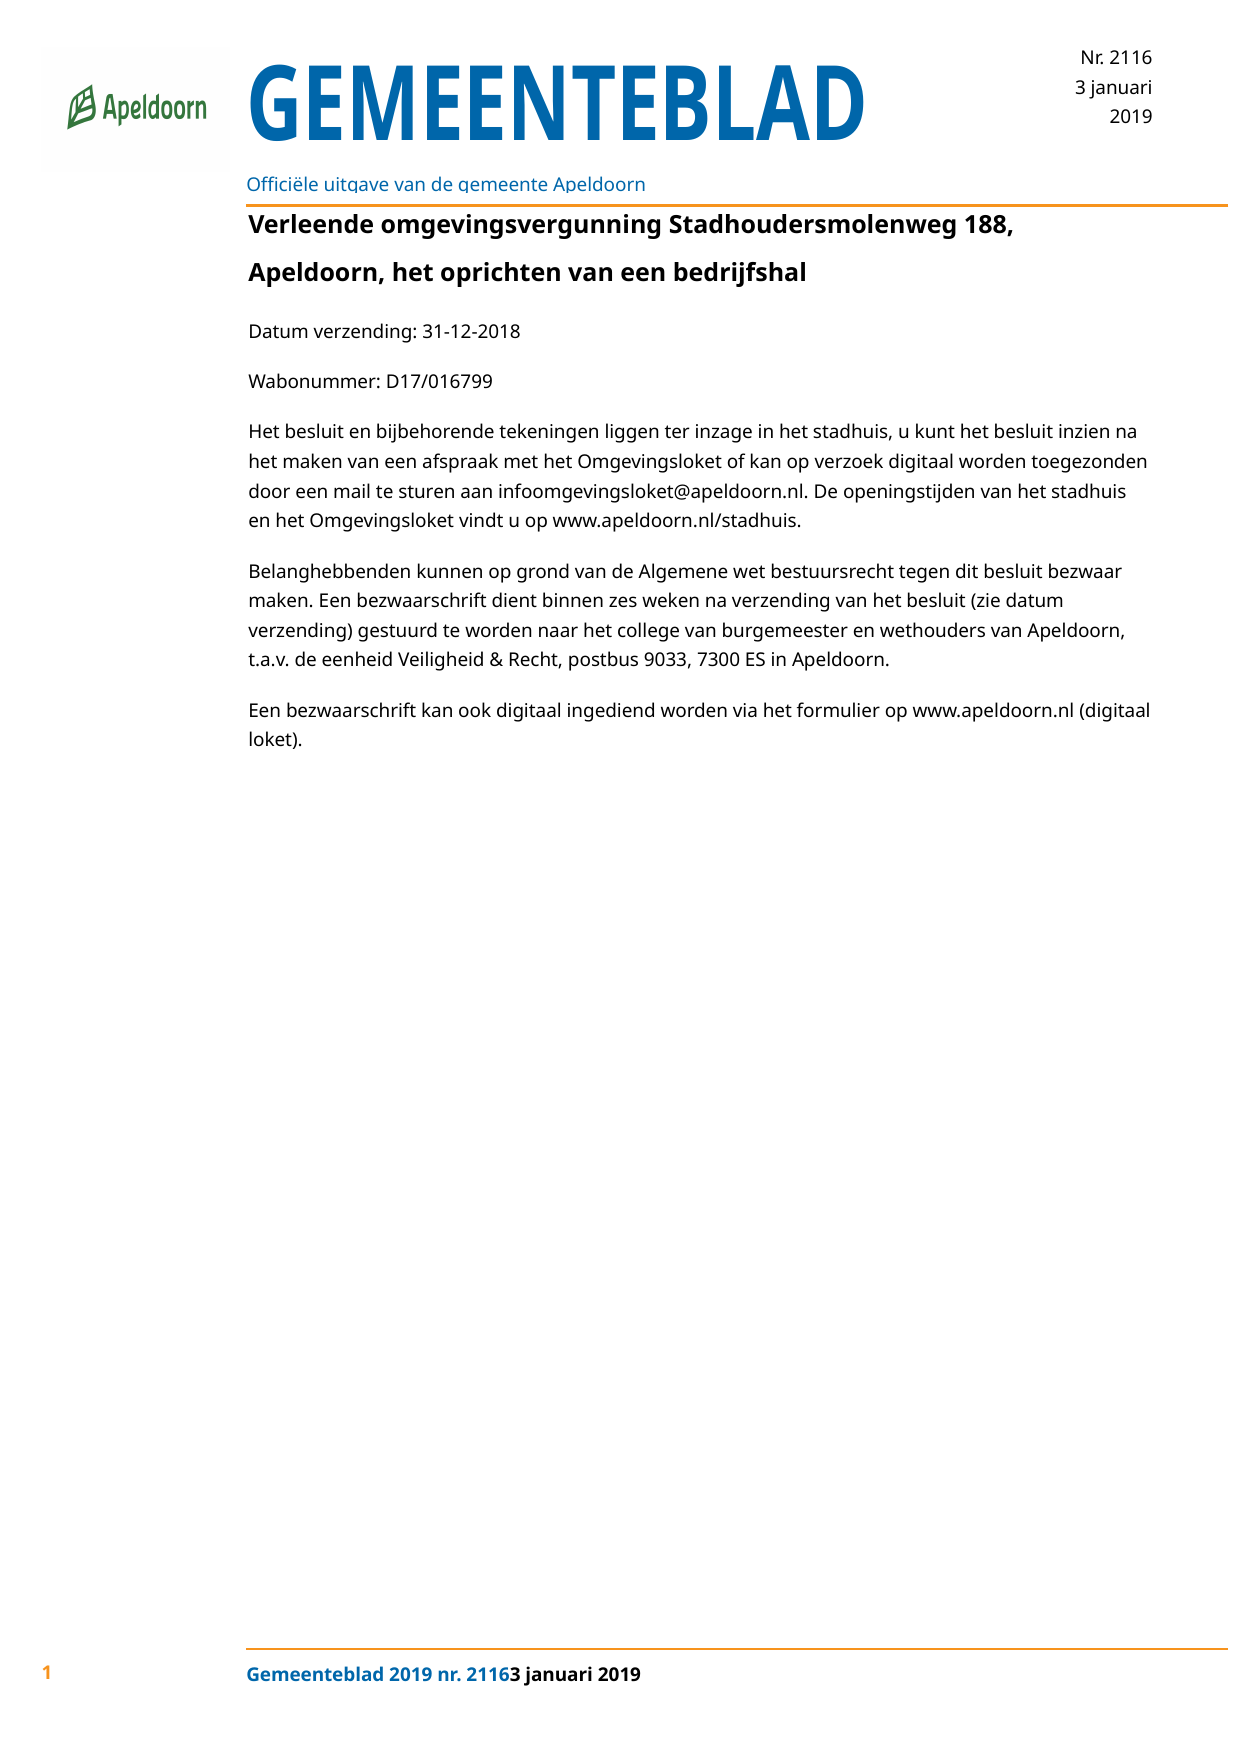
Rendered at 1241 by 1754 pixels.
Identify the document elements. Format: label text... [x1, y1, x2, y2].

text Belanghebbenden kunnen op grond van de Algemene wet bestuursrecht tegen dit besluit bezwaar maken. Een bezwaarschrift dient binnen zes weken na verzending van het besluit (zie datum verzending) gestuurd te worden naar het college van burgemeester en wethouders van Apeldoorn, t.a.v. de eenheid Veiligheid & Recht, postbus 9033, 7300 ES in Apeldoorn. [248, 558, 1152, 672]
text Een bezwaarschrift kan ook digitaal ingediend worden via het formulier op www.apeldoorn.nl (digitaal loket). [248, 697, 1152, 752]
text Wabonummer: D17/016799 [248, 368, 1152, 394]
text Datum verzending: 31-12-2018 [248, 318, 1152, 344]
picture [41, 47, 231, 172]
text Verleende omgevingsvergunning Stadhoudersmolenweg 188, Apeldoorn, het oprichten van een bedrijfshal [248, 207, 1152, 288]
text Het besluit en bijbehorende tekeningen liggen ter inzage in het stadhuis, u kunt het besluit inzien na het maken van een afspraak met het Omgevingsloket of kan op verzoek digitaal worden toegezonden door een mail te sturen aan infoomgevingsloket@apeldoorn.nl. De openingstijden van het stadhuis en het Omgevingsloket vindt u op www.apeldoorn.nl/stadhuis. [248, 419, 1152, 533]
